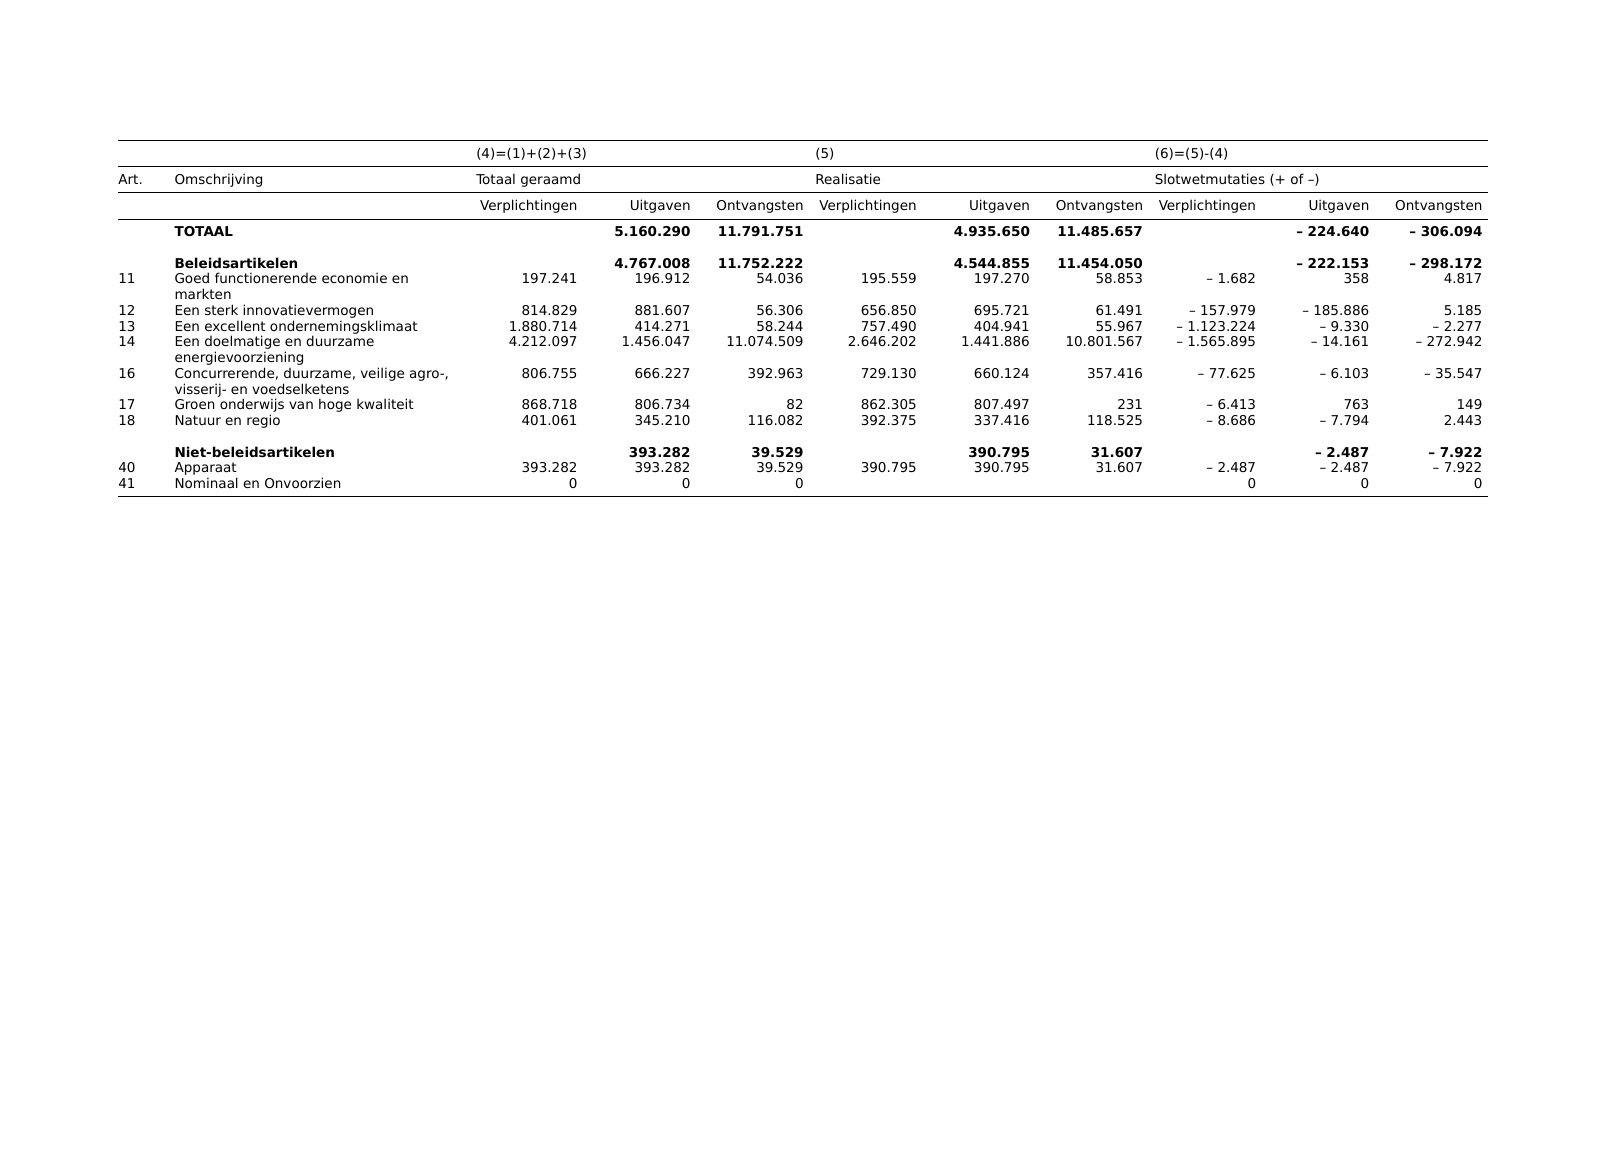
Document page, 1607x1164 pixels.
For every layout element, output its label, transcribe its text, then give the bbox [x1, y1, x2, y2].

table_cell [809, 429, 922, 444]
table_cell [470, 240, 583, 256]
table_cell 2.443 [1375, 413, 1488, 429]
table_cell 197.270 [923, 271, 1036, 303]
table_header (4)=(1)+(2)+(3) [470, 141, 809, 166]
table_cell [118, 256, 168, 271]
table_cell 4.767.008 [583, 256, 696, 271]
table_cell – 9.330 [1262, 319, 1375, 334]
table_cell 806.734 [583, 397, 696, 413]
table_cell – 77.625 [1149, 366, 1262, 397]
table_cell 55.967 [1036, 319, 1149, 334]
table_cell – 1.565.895 [1149, 334, 1262, 366]
table_cell [1375, 240, 1488, 256]
table_cell Natuur en regio [168, 413, 470, 429]
table_cell 54.036 [696, 271, 809, 303]
table_cell [118, 220, 168, 240]
table_cell [923, 429, 1036, 444]
table_cell 58.244 [696, 319, 809, 334]
table_cell [583, 240, 696, 256]
table_cell – 306.094 [1375, 220, 1488, 240]
table_cell 5.160.290 [583, 220, 696, 240]
table_cell [470, 256, 583, 271]
table_cell [1149, 429, 1262, 444]
table_header (6)=(5)-(4) [1149, 141, 1488, 166]
table_cell 4.544.855 [923, 256, 1036, 271]
table_cell 10.801.567 [1036, 334, 1149, 366]
table_cell 0 [1375, 476, 1488, 496]
table_cell 414.271 [583, 319, 696, 334]
table_cell 392.375 [809, 413, 922, 429]
table_cell – 298.172 [1375, 256, 1488, 271]
table_cell 660.124 [923, 366, 1036, 397]
table_cell Uitgaven [923, 193, 1036, 218]
table_cell [1149, 240, 1262, 256]
table_cell 337.416 [923, 413, 1036, 429]
table_cell [470, 220, 583, 240]
table_cell 4.212.097 [470, 334, 583, 366]
table_cell 2.646.202 [809, 334, 922, 366]
table_cell [809, 256, 922, 271]
table_cell [696, 429, 809, 444]
table_cell Uitgaven [1262, 193, 1375, 218]
table_cell Ontvangsten [696, 193, 809, 218]
table_cell 11.752.222 [696, 256, 809, 271]
table_header (5) [809, 141, 1149, 166]
table_cell Ontvangsten [1375, 193, 1488, 218]
table_cell 39.529 [696, 444, 809, 460]
table_cell – 157.979 [1149, 303, 1262, 318]
table_cell 1.880.714 [470, 319, 583, 334]
table_cell Concurrerende, duurzame, veilige agro-, visserij- en voedselketens [168, 366, 470, 397]
table_cell [809, 444, 922, 460]
table_cell 345.210 [583, 413, 696, 429]
table_cell Slotwetmutaties (+ of –) [1149, 167, 1488, 192]
table_cell – 2.487 [1149, 460, 1262, 476]
table_cell [1149, 220, 1262, 240]
table_cell Uitgaven [583, 193, 696, 218]
table_cell [923, 240, 1036, 256]
table_cell 0 [696, 476, 809, 496]
table_cell 666.227 [583, 366, 696, 397]
table_cell Ontvangsten [1036, 193, 1149, 218]
table_cell 0 [470, 476, 583, 496]
table_cell 763 [1262, 397, 1375, 413]
table_cell 197.241 [470, 271, 583, 303]
table_cell 868.718 [470, 397, 583, 413]
table_header [118, 141, 168, 166]
table_cell 61.491 [1036, 303, 1149, 318]
table_cell 393.282 [583, 460, 696, 476]
table_cell 31.607 [1036, 460, 1149, 476]
table_cell [470, 444, 583, 460]
table_cell 56.306 [696, 303, 809, 318]
table_cell Beleidsartikelen [168, 256, 470, 271]
table_cell 393.282 [583, 444, 696, 460]
table_cell 656.850 [809, 303, 922, 318]
table_cell 58.853 [1036, 271, 1149, 303]
table_cell 11.454.050 [1036, 256, 1149, 271]
table_cell – 222.153 [1262, 256, 1375, 271]
table_cell 231 [1036, 397, 1149, 413]
table_cell [1036, 429, 1149, 444]
table_cell – 272.942 [1375, 334, 1488, 366]
table_cell Groen onderwijs van hoge kwaliteit [168, 397, 470, 413]
table_cell – 7.922 [1375, 444, 1488, 460]
table_cell 806.755 [470, 366, 583, 397]
table_cell Niet-beleidsartikelen [168, 444, 470, 460]
table_cell [809, 220, 922, 240]
table_cell 18 [118, 413, 168, 429]
table_cell – 185.886 [1262, 303, 1375, 318]
table_cell 1.456.047 [583, 334, 696, 366]
table_cell TOTAAL [168, 220, 470, 240]
table_cell 195.559 [809, 271, 922, 303]
table_cell [168, 240, 470, 256]
table_cell Realisatie [809, 167, 1149, 192]
table_cell Een doelmatige en duurzame energievoorziening [168, 334, 470, 366]
table_cell – 1.682 [1149, 271, 1262, 303]
table_cell 4.817 [1375, 271, 1488, 303]
table_cell 11 [118, 271, 168, 303]
table_cell – 2.487 [1262, 444, 1375, 460]
table_cell 1.441.886 [923, 334, 1036, 366]
table_cell 196.912 [583, 271, 696, 303]
table_cell [583, 429, 696, 444]
table_cell 16 [118, 366, 168, 397]
table_cell 31.607 [1036, 444, 1149, 460]
table_cell 401.061 [470, 413, 583, 429]
table_cell 39.529 [696, 460, 809, 476]
table_cell 0 [1262, 476, 1375, 496]
table_cell 149 [1375, 397, 1488, 413]
table_cell [1149, 256, 1262, 271]
table_cell [1262, 240, 1375, 256]
table_cell 757.490 [809, 319, 922, 334]
table_cell [1036, 476, 1149, 496]
table_cell 14 [118, 334, 168, 366]
table_cell Nominaal en Onvoorzien [168, 476, 470, 496]
table_header [168, 141, 470, 166]
table_cell 862.305 [809, 397, 922, 413]
table_cell 11.791.751 [696, 220, 809, 240]
table_cell 13 [118, 319, 168, 334]
table_cell Verplichtingen [1149, 193, 1262, 218]
table_cell – 6.103 [1262, 366, 1375, 397]
table_cell 393.282 [470, 460, 583, 476]
table_cell Een excellent ondernemingsklimaat [168, 319, 470, 334]
table_cell [1036, 240, 1149, 256]
table_cell 118.525 [1036, 413, 1149, 429]
table_cell 4.935.650 [923, 220, 1036, 240]
table_cell 17 [118, 397, 168, 413]
table_cell Apparaat [168, 460, 470, 476]
table_cell Verplichtingen [809, 193, 922, 218]
table_cell [118, 193, 168, 218]
table_cell 807.497 [923, 397, 1036, 413]
table_cell [923, 476, 1036, 496]
table_cell 0 [1149, 476, 1262, 496]
table_cell [168, 193, 470, 218]
table_cell – 1.123.224 [1149, 319, 1262, 334]
table_cell [1149, 444, 1262, 460]
table_cell 814.829 [470, 303, 583, 318]
table_cell – 35.547 [1375, 366, 1488, 397]
table_cell – 7.794 [1262, 413, 1375, 429]
table_cell 358 [1262, 271, 1375, 303]
table_cell Verplichtingen [470, 193, 583, 218]
table_cell [118, 429, 168, 444]
table_cell [1375, 429, 1488, 444]
table_cell 695.721 [923, 303, 1036, 318]
table_cell 390.795 [923, 460, 1036, 476]
table_cell – 224.640 [1262, 220, 1375, 240]
table_cell Een sterk innovatievermogen [168, 303, 470, 318]
table_cell 390.795 [923, 444, 1036, 460]
table_cell 729.130 [809, 366, 922, 397]
table_cell Totaal geraamd [470, 167, 809, 192]
table_cell Art. [118, 167, 168, 192]
table_cell [118, 444, 168, 460]
table_cell 41 [118, 476, 168, 496]
table_cell – 6.413 [1149, 397, 1262, 413]
table_cell 40 [118, 460, 168, 476]
table_cell [809, 240, 922, 256]
table_cell Omschrijving [168, 167, 470, 192]
table_cell – 7.922 [1375, 460, 1488, 476]
table_cell – 2.277 [1375, 319, 1488, 334]
table_cell [168, 429, 470, 444]
table_cell 357.416 [1036, 366, 1149, 397]
table_cell [809, 476, 922, 496]
table_cell 11.485.657 [1036, 220, 1149, 240]
table_cell 404.941 [923, 319, 1036, 334]
table_cell [696, 240, 809, 256]
table_cell – 14.161 [1262, 334, 1375, 366]
table_cell 392.963 [696, 366, 809, 397]
table_cell 5.185 [1375, 303, 1488, 318]
table_cell 390.795 [809, 460, 922, 476]
table_cell – 8.686 [1149, 413, 1262, 429]
table_cell – 2.487 [1262, 460, 1375, 476]
table_cell Goed functionerende economie en markten [168, 271, 470, 303]
table_cell 881.607 [583, 303, 696, 318]
table_cell [118, 240, 168, 256]
table_cell 82 [696, 397, 809, 413]
table_cell 12 [118, 303, 168, 318]
table_cell 0 [583, 476, 696, 496]
table_cell 116.082 [696, 413, 809, 429]
table_cell 11.074.509 [696, 334, 809, 366]
table_cell [1262, 429, 1375, 444]
table_cell [470, 429, 583, 444]
